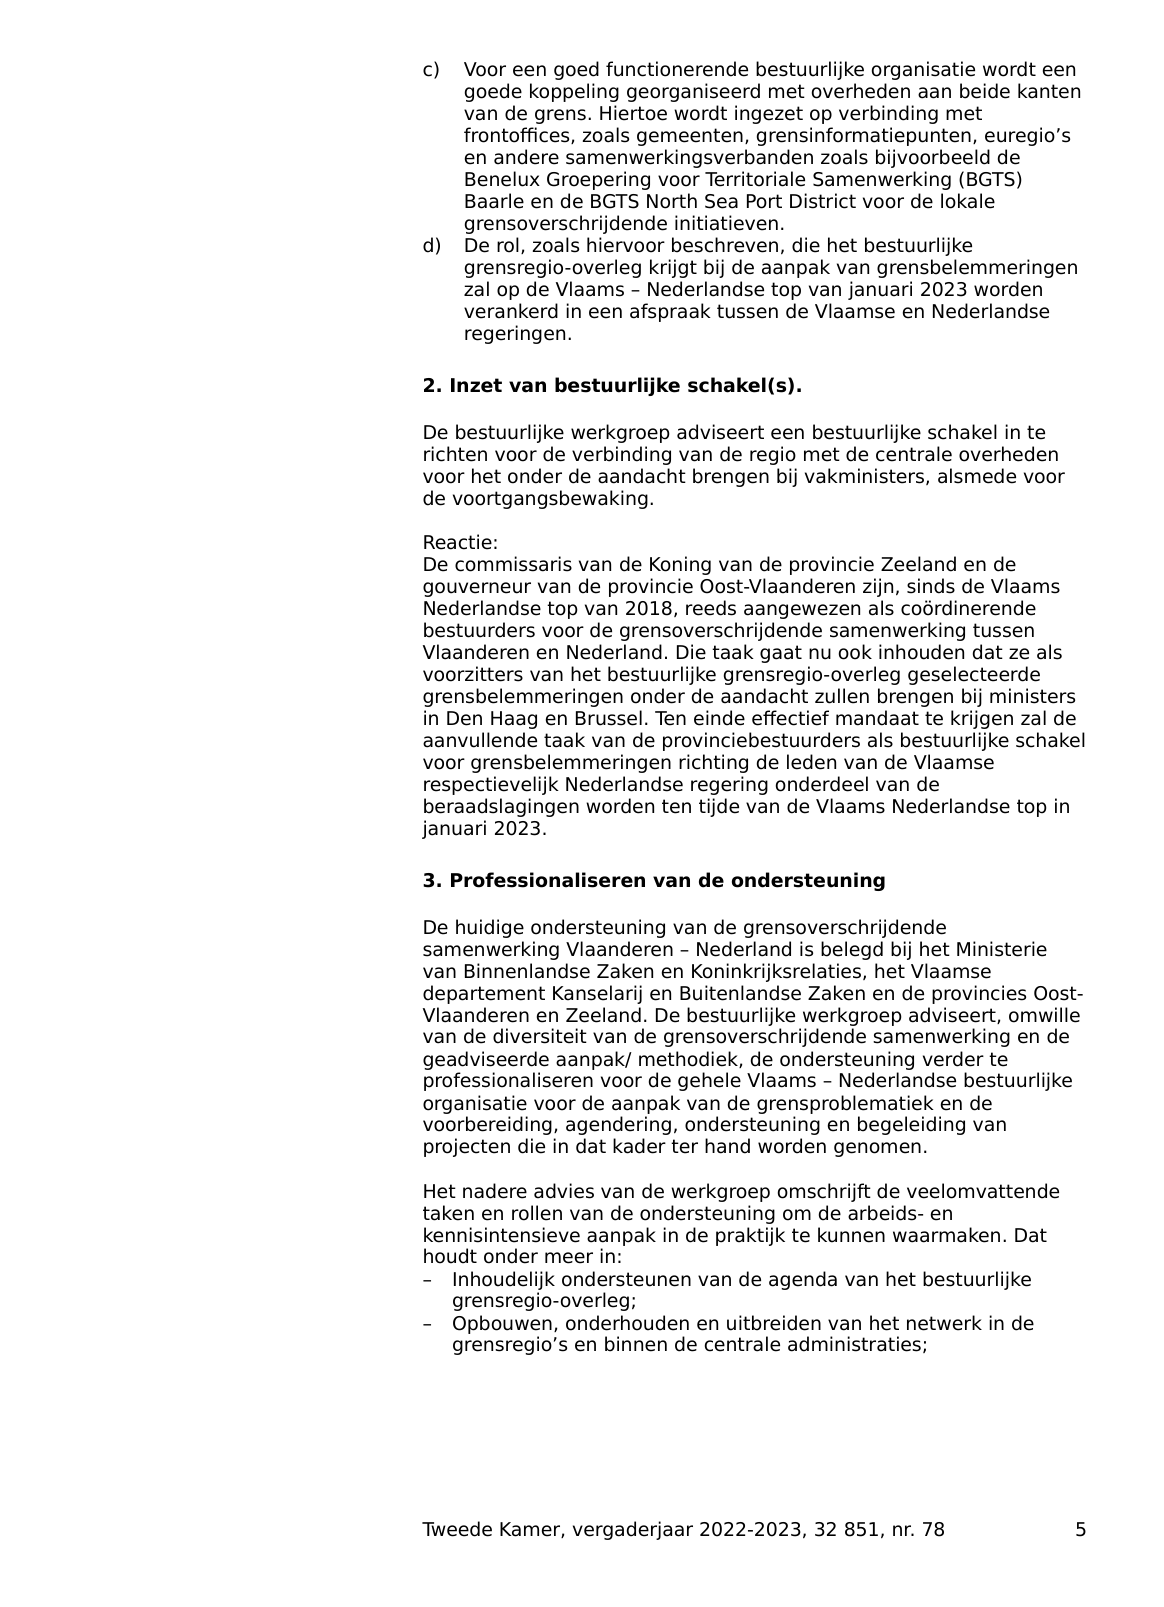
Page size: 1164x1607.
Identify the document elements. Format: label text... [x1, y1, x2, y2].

text Reactie: [422, 532, 1087, 554]
text De commissaris van de Koning van de provincie Zeeland en de gouverneur van de provincie Oost-Vlaanderen zijn, sinds de Vlaams Nederlandse top van 2018, reeds aangewezen als coördinerende bestuurders voor de grensoverschrijdende samenwerking tussen Vlaanderen en Nederland. Die taak gaat nu ook inhouden dat ze als voorzitters van het bestuurlijke grensregio-overleg geselecteerde grensbelemmeringen onder de aandacht zullen brengen bij ministers in Den Haag en Brussel. Ten einde effectief mandaat te krijgen zal de aanvullende taak van de provinciebestuurders als bestuurlijke schakel voor grensbelemmeringen richting de leden van de Vlaamse respectievelijk Nederlandse regering onderdeel van de beraadslagingen worden ten tijde van de Vlaams Nederlandse top in januari 2023. [422, 554, 1087, 839]
text d) De rol, zoals hiervoor beschreven, die het bestuurlijke grensregio-overleg krijgt bij de aanpak van grensbelemmeringen zal op de Vlaams – Nederlandse top van januari 2023 worden verankerd in een afspraak tussen de Vlaamse en Nederlandse regeringen. [422, 235, 1087, 345]
text De huidige ondersteuning van de grensoverschrijdende samenwerking Vlaanderen – Nederland is belegd bij het Ministerie van Binnenlandse Zaken en Koninkrijksrelaties, het Vlaamse departement Kanselarij en Buitenlandse Zaken en de provincies Oost-Vlaanderen en Zeeland. De bestuurlijke werkgroep adviseert, omwille van de diversiteit van de grensoverschrijdende samenwerking en de geadviseerde aanpak/ methodiek, de ondersteuning verder te professionaliseren voor de gehele Vlaams – Nederlandse bestuurlijke organisatie voor de aanpak van de grensproblematiek en de voorbereiding, agendering, ondersteuning en begeleiding van projecten die in dat kader ter hand worden genomen. [422, 917, 1087, 1158]
subtitle 3. Professionaliseren van de ondersteuning [422, 869, 1087, 892]
subtitle 2. Inzet van bestuurlijke schakel(s). [422, 375, 1087, 397]
text – Opbouwen, onderhouden en uitbreiden van het netwerk in de grensregio’s en binnen de centrale administraties; [422, 1312, 1087, 1356]
text – Inhoudelijk ondersteunen van de agenda van het bestuurlijke grensregio-overleg; [422, 1268, 1087, 1312]
text Het nadere advies van de werkgroep omschrijft de veelomvattende taken en rollen van de ondersteuning om de arbeids- en kennisintensieve aanpak in de praktijk te kunnen waarmaken. Dat houdt onder meer in: [422, 1181, 1087, 1268]
text c) Voor een goed functionerende bestuurlijke organisatie wordt een goede koppeling georganiseerd met overheden aan beide kanten van de grens. Hiertoe wordt ingezet op verbinding met frontoffices, zoals gemeenten, grensinformatiepunten, euregio’s en andere samenwerkingsverbanden zoals bijvoorbeeld de Benelux Groepering voor Territoriale Samenwerking (BGTS) Baarle en de BGTS North Sea Port District voor de lokale grensoverschrijdende initiatieven. [422, 59, 1087, 235]
text De bestuurlijke werkgroep adviseert een bestuurlijke schakel in te richten voor de verbinding van de regio met de centrale overheden voor het onder de aandacht brengen bij vakministers, alsmede voor de voortgangsbewaking. [422, 422, 1087, 510]
